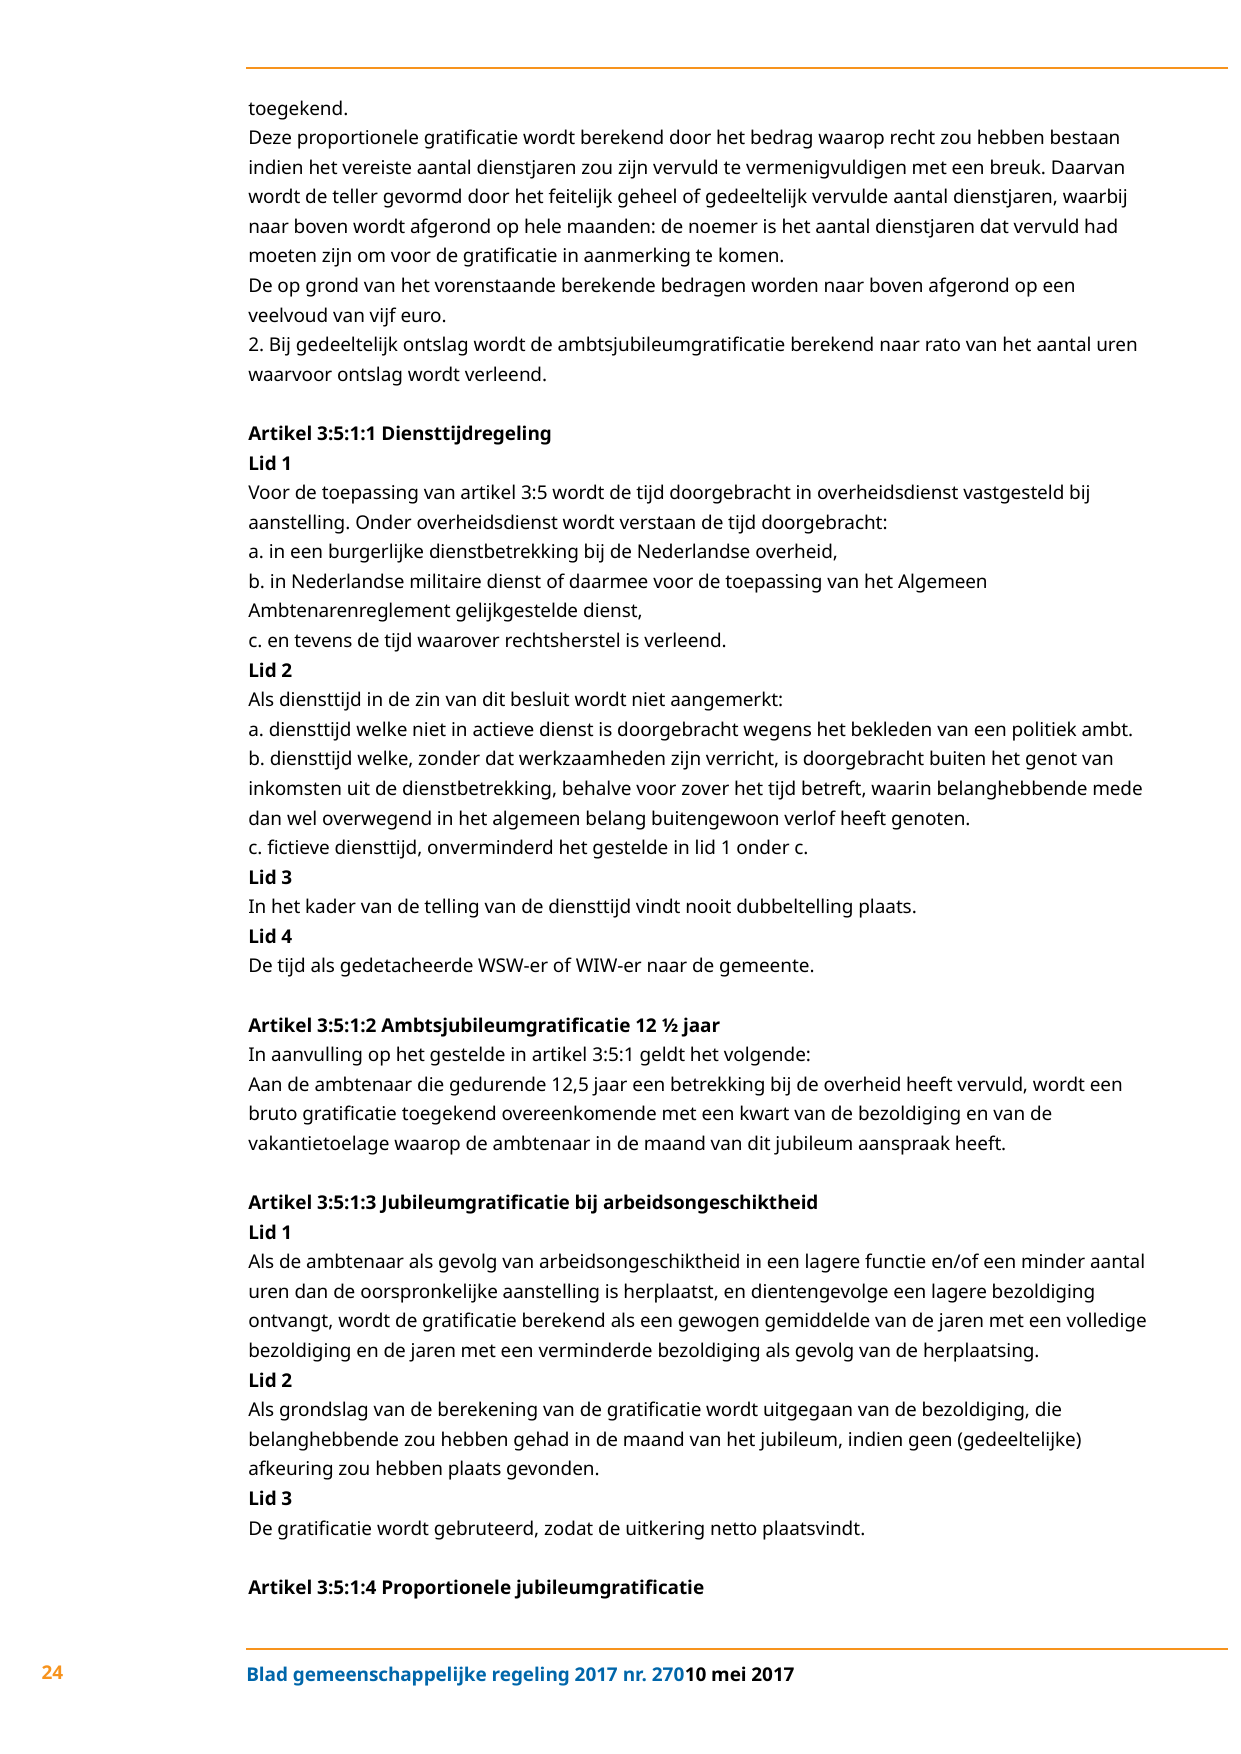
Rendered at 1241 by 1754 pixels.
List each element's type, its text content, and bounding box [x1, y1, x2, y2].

text a. in een burgerlijke dienstbetrekking bij de Nederlandse overheid, [248, 538, 1152, 564]
text toegekend. [248, 95, 1152, 121]
text Voor de toepassing van artikel 3:5 wordt de tijd doorgebracht in overheidsdienst vastgesteld bij aanstelling. Onder overheidsdienst wordt verstaan de tijd doorgebracht: [248, 479, 1152, 535]
text Artikel 3:5:1:2 Ambtsjubileumgratificatie 12 ½ jaar [248, 1012, 1152, 1038]
picture [41, 47, 231, 172]
text Lid 2 [248, 1367, 1152, 1393]
text Als diensttijd in de zin van dit besluit wordt niet aangemerkt: [248, 686, 1152, 712]
text Lid 4 [248, 923, 1152, 949]
text De tijd als gedetacheerde WSW-er of WIW-er naar de gemeente. [248, 953, 1152, 978]
text In aanvulling op het gestelde in artikel 3:5:1 geldt het volgende: [248, 1041, 1152, 1067]
text Lid 1 [248, 450, 1152, 476]
text Als de ambtenaar als gevolg van arbeidsongeschiktheid in een lagere functie en/of een minder aantal uren dan de oorspronkelijke aanstelling is herplaatst, en dientengevolge een lagere bezoldiging ontvangt, wordt de gratificatie berekend als een gewogen gemiddelde van de jaren met een volledige bezoldiging en de jaren met een verminderde bezoldiging als gevolg van de herplaatsing. [248, 1248, 1152, 1363]
text Lid 2 [248, 657, 1152, 683]
text Artikel 3:5:1:3 Jubileumgratificatie bij arbeidsongeschiktheid [248, 1189, 1152, 1215]
text c. en tevens de tijd waarover rechtsherstel is verleend. [248, 627, 1152, 653]
text Als grondslag van de berekening van de gratificatie wordt uitgegaan van de bezoldiging, die belanghebbende zou hebben gehad in de maand van het jubileum, indien geen (gedeeltelijke) afkeuring zou hebben plaats gevonden. [248, 1396, 1152, 1481]
text Artikel 3:5:1:1 Diensttijdregeling [248, 420, 1152, 446]
text Lid 3 [248, 864, 1152, 890]
text Artikel 3:5:1:4 Proportionele jubileumgratificatie [248, 1574, 1152, 1600]
text 2. Bij gedeeltelijk ontslag wordt de ambtsjubileumgratificatie berekend naar rato van het aantal uren waarvoor ontslag wordt verleend. [248, 331, 1152, 387]
text De gratificatie wordt gebruteerd, zodat de uitkering netto plaatsvindt. [248, 1515, 1152, 1541]
text a. diensttijd welke niet in actieve dienst is doorgebracht wegens het bekleden van een politiek ambt. [248, 716, 1152, 742]
text In het kader van de telling van de diensttijd vindt nooit dubbeltelling plaats. [248, 893, 1152, 919]
text b. diensttijd welke, zonder dat werkzaamheden zijn verricht, is doorgebracht buiten het genot van inkomsten uit de dienstbetrekking, behalve voor zover het tijd betreft, waarin belanghebbende mede dan wel overwegend in het algemeen belang buitengewoon verlof heeft genoten. [248, 746, 1152, 831]
text Lid 1 [248, 1219, 1152, 1245]
text b. in Nederlandse militaire dienst of daarmee voor de toepassing van het Algemeen Ambtenarenreglement gelijkgestelde dienst, [248, 568, 1152, 623]
text Deze proportionele gratificatie wordt berekend door het bedrag waarop recht zou hebben bestaan indien het vereiste aantal dienstjaren zou zijn vervuld te vermenigvuldigen met een breuk. Daarvan wordt de teller gevormd door het feitelijk geheel of gedeeltelijk vervulde aantal dienstjaren, waarbij naar boven wordt afgerond op hele maanden: de noemer is het aantal dienstjaren dat vervuld had moeten zijn om voor de gratificatie in aanmerking te komen. [248, 124, 1152, 268]
text Lid 3 [248, 1485, 1152, 1511]
text Aan de ambtenaar die gedurende 12,5 jaar een betrekking bij de overheid heeft vervuld, wordt een bruto gratificatie toegekend overeenkomende met een kwart van de bezoldiging en van de vakantietoelage waarop de ambtenaar in de maand van dit jubileum aanspraak heeft. [248, 1071, 1152, 1156]
text c. fictieve diensttijd, onverminderd het gestelde in lid 1 onder c. [248, 834, 1152, 860]
text De op grond van het vorenstaande berekende bedragen worden naar boven afgerond op een veelvoud van vijf euro. [248, 272, 1152, 328]
